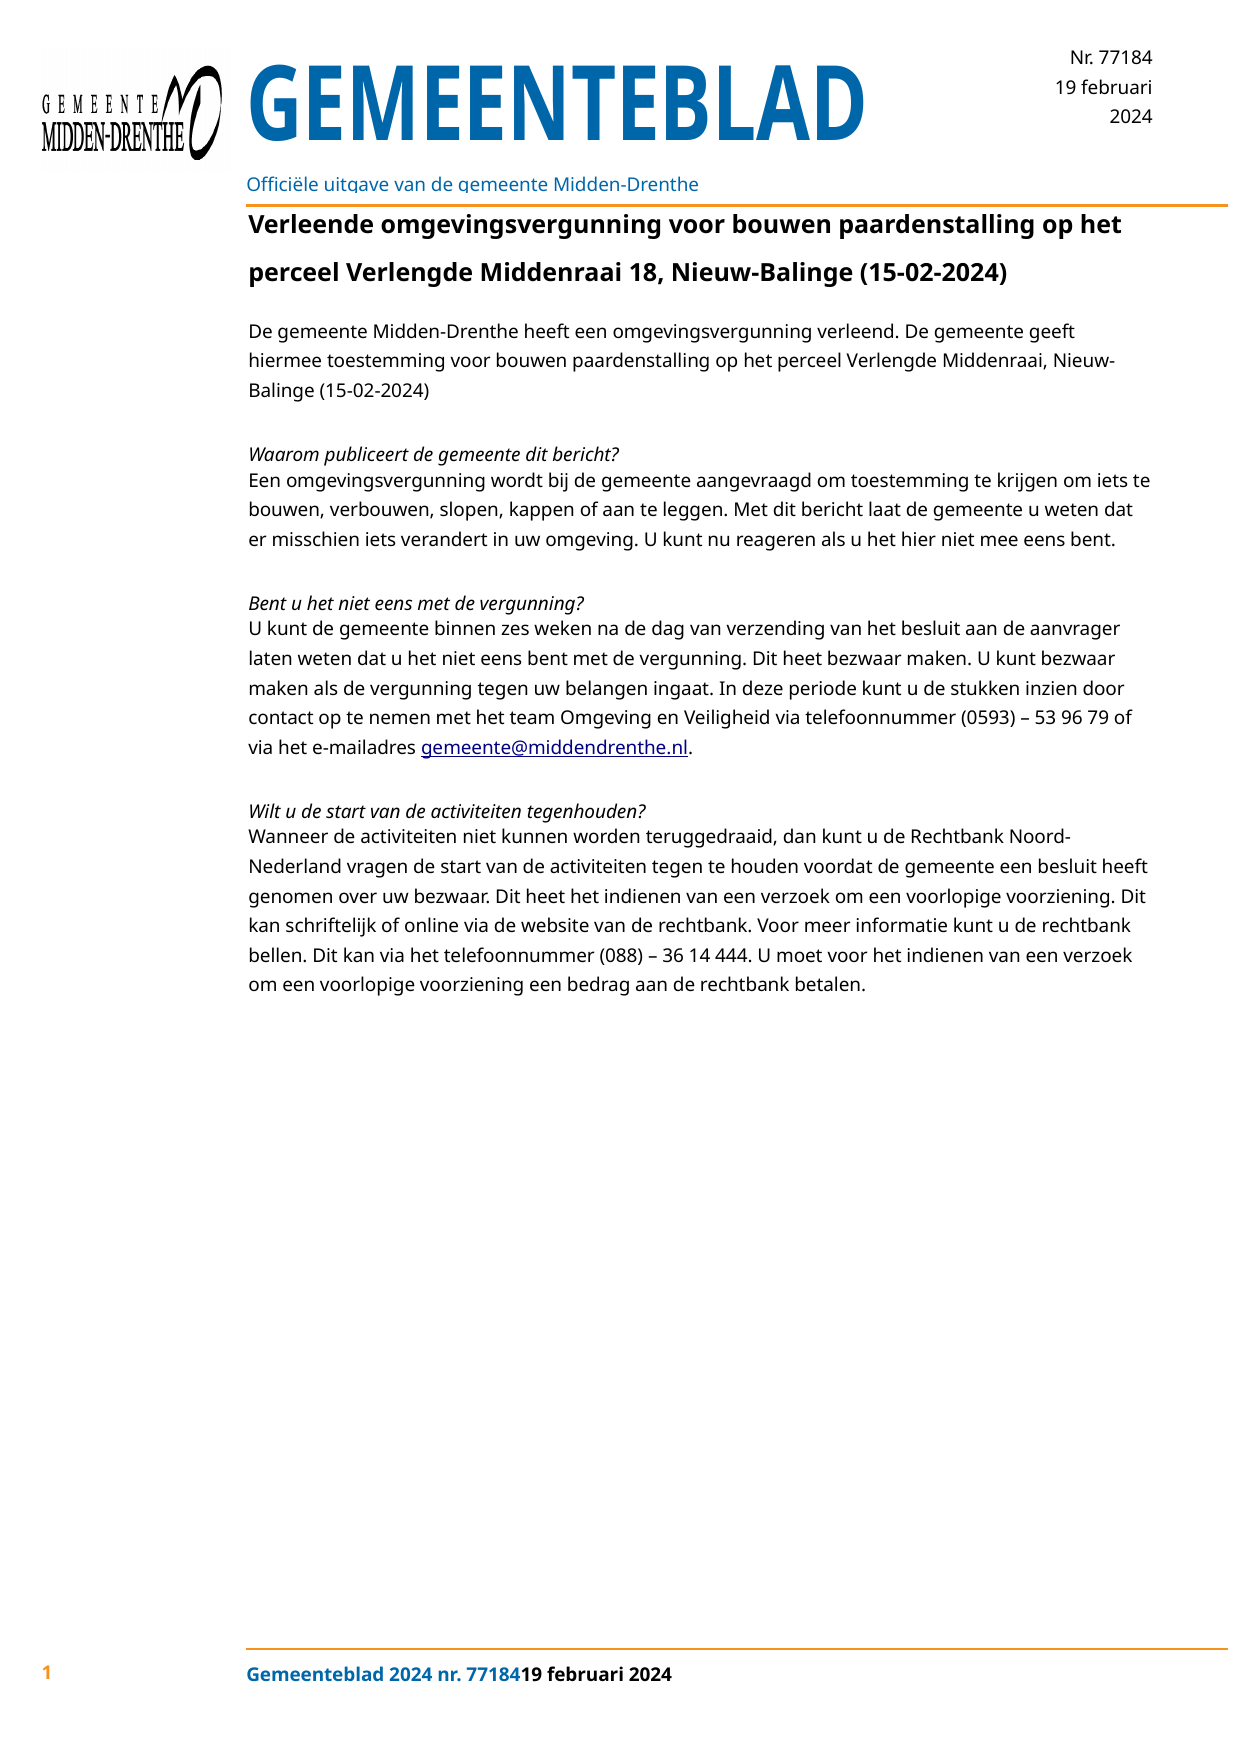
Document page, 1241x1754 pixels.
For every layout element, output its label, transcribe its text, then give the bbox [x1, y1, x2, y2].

text Wilt u de start van de activiteiten tegenhouden? [248, 798, 1152, 824]
text Een omgevingsvergunning wordt bij de gemeente aangevraagd om toestemming te krijgen om iets te bouwen, verbouwen, slopen, kappen of aan te leggen. Met dit bericht laat de gemeente u weten dat er misschien iets verandert in uw omgeving. U kunt nu reageren als u het hier niet mee eens bent. [248, 467, 1152, 552]
text Verleende omgevingsvergunning voor bouwen paardenstalling op het perceel Verlengde Middenraai 18, Nieuw-Balinge (15-02-2024) [248, 207, 1152, 288]
text Bent u het niet eens met de vergunning? [248, 590, 1152, 616]
text De gemeente Midden-Drenthe heeft een omgevingsvergunning verleend. De gemeente geeft hiermee toestemming voor bouwen paardenstalling op het perceel Verlengde Middenraai, Nieuw-Balinge (15-02-2024) [248, 318, 1152, 403]
text Wanneer de activiteiten niet kunnen worden teruggedraaid, dan kunt u de Rechtbank Noord-Nederland vragen de start van de activiteiten tegen te houden voordat de gemeente een besluit heeft genomen over uw bezwaar. Dit heet het indienen van een verzoek om een voorlopige voorziening. Dit kan schriftelijk of online via de website van de rechtbank. Voor meer informatie kunt u de rechtbank bellen. Dit kan via het telefoonnummer (088) – 36 14 444. U moet voor het indienen van een verzoek om een voorlopige voorziening een bedrag aan de rechtbank betalen. [248, 824, 1152, 997]
text U kunt de gemeente binnen zes weken na de dag van verzending van het besluit aan de aanvrager laten weten dat u het niet eens bent met de vergunning. Dit heet bezwaar maken. U kunt bezwaar maken als de vergunning tegen uw belangen ingaat. In deze periode kunt u de stukken inzien door contact op te nemen met het team Omgeving en Veiligheid via telefoonnummer (0593) – 53 96 79 of via het e-mailadres gemeente@middendrenthe.nl. [248, 616, 1152, 760]
picture [41, 47, 231, 172]
text Waarom publiceert de gemeente dit bericht? [248, 441, 1152, 467]
